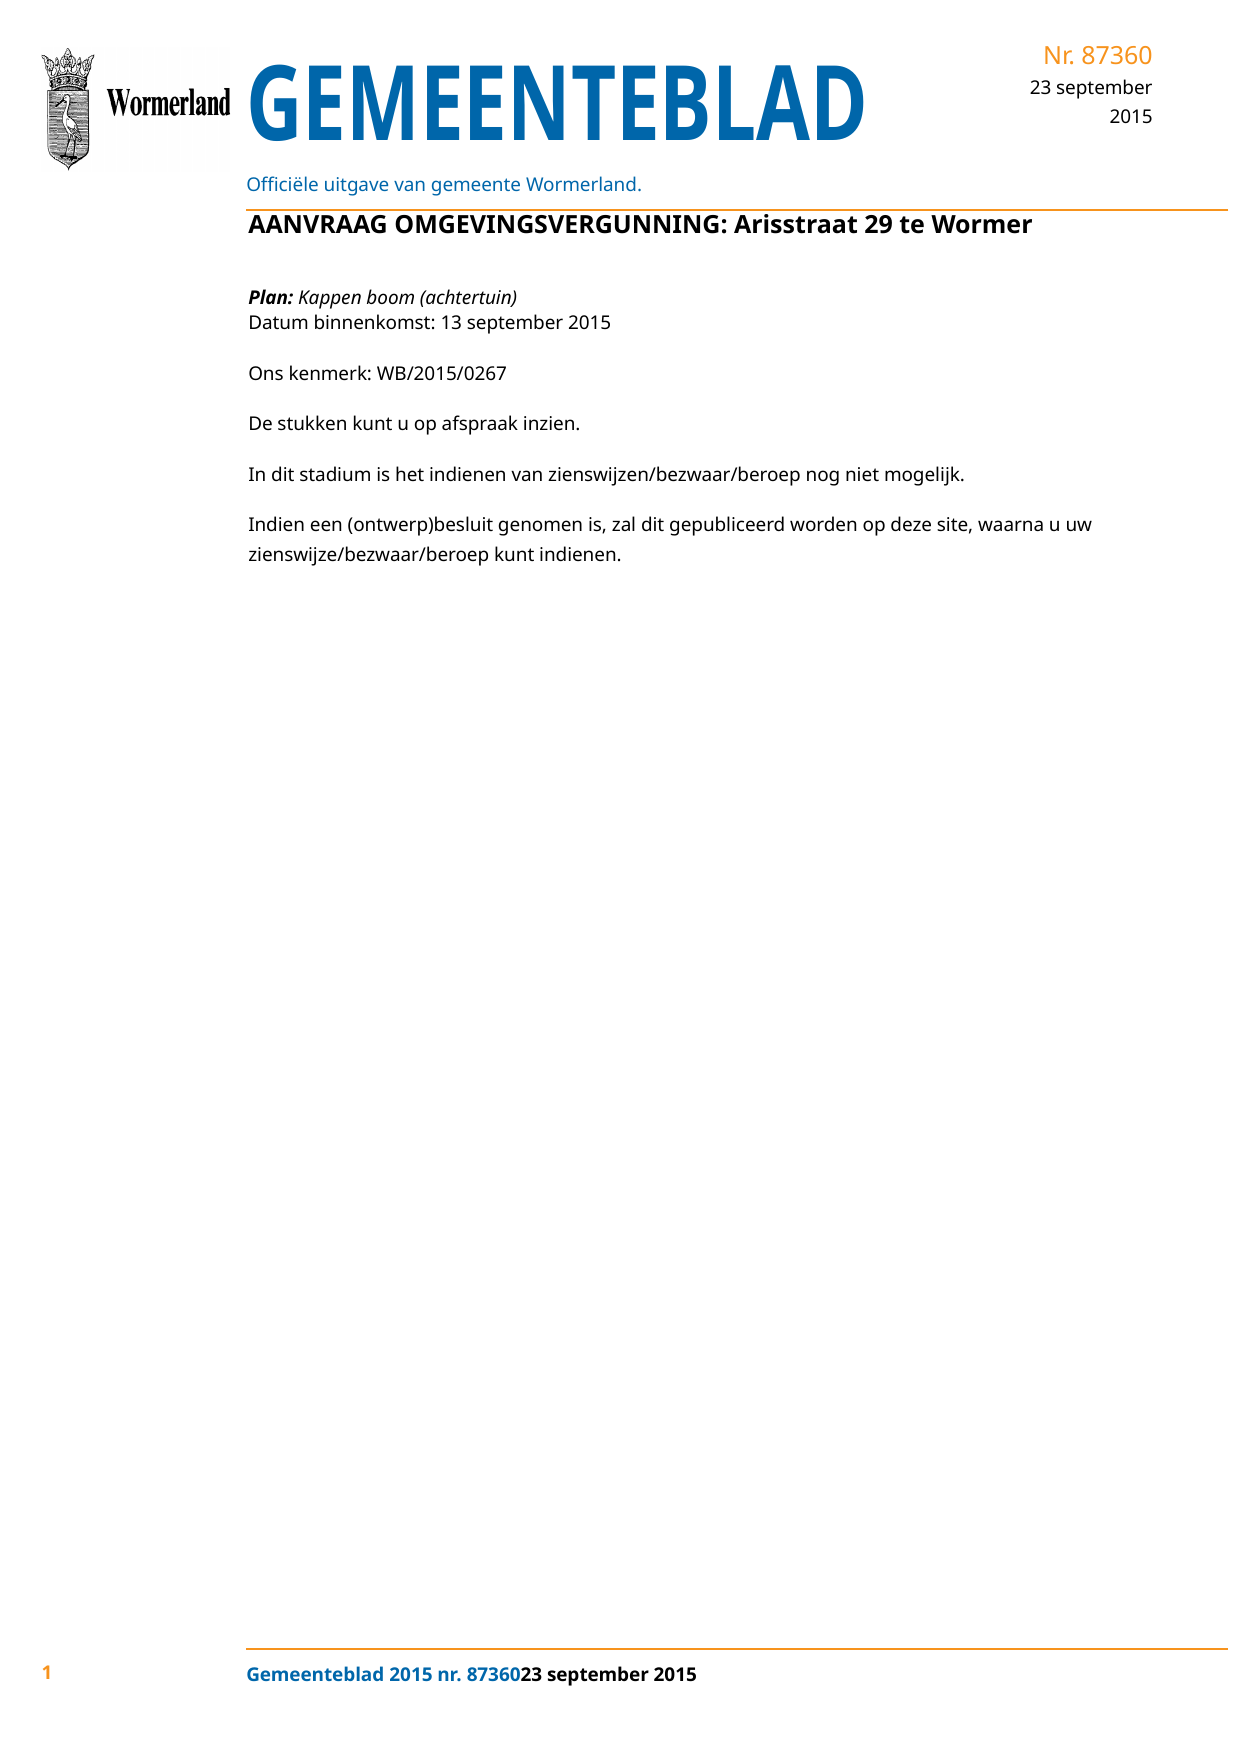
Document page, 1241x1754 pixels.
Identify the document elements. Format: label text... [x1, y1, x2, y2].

text De stukken kunt u op afspraak inzien. [248, 410, 1152, 436]
text AANVRAAG OMGEVINGSVERGUNNING: Arisstraat 29 te Wormer [248, 211, 1152, 241]
text In dit stadium is het indienen van zienswijzen/bezwaar/beroep nog niet mogelijk. [248, 461, 1152, 487]
text Ons kenmerk: WB/2015/0267 [248, 360, 1152, 386]
text Plan: Kappen boom (achtertuin) [248, 284, 1152, 309]
text Datum binnenkomst: 13 september 2015 [248, 309, 1152, 335]
text Indien een (ontwerp)besluit genomen is, zal dit gepubliceerd worden op deze site, waarna u uw zienswijze/bezwaar/beroep kunt indienen. [248, 511, 1152, 567]
picture [41, 47, 231, 172]
